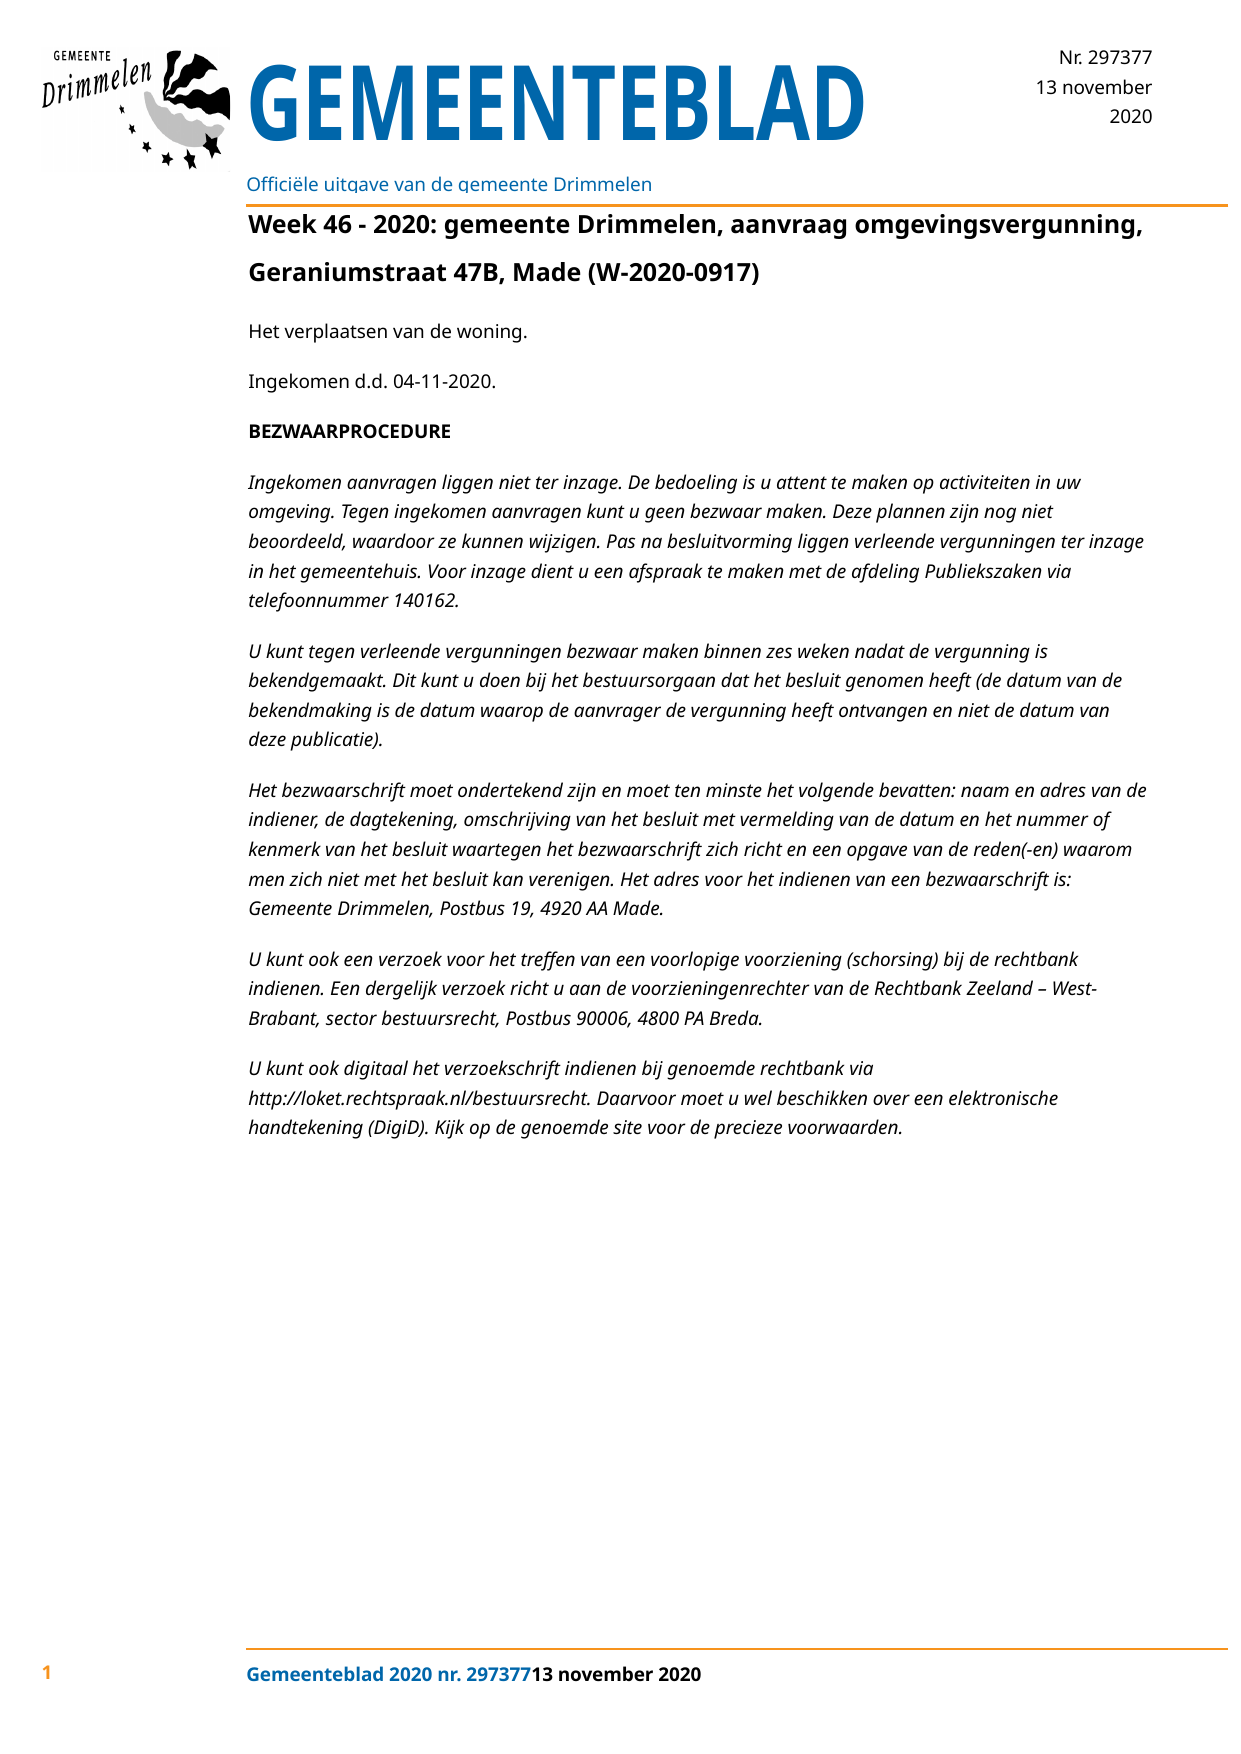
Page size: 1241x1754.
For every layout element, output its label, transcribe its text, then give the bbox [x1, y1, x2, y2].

text Ingekomen aanvragen liggen niet ter inzage. De bedoeling is u attent te maken op activiteiten in uw omgeving. Tegen ingekomen aanvragen kunt u geen bezwaar maken. Deze plannen zijn nog niet beoordeeld, waardoor ze kunnen wijzigen. Pas na besluitvorming liggen verleende vergunningen ter inzage in het gemeentehuis. Voor inzage dient u een afspraak te maken met de afdeling Publiekszaken via telefoonnummer 140162. [248, 469, 1152, 613]
text Week 46 - 2020: gemeente Drimmelen, aanvraag omgevingsvergunning, Geraniumstraat 47B, Made (W-2020-0917) [248, 207, 1152, 288]
text Het bezwaarschrift moet ondertekend zijn en moet ten minste het volgende bevatten: naam en adres van de indiener, de dagtekening, omschrijving van het besluit met vermelding van de datum en het nummer of kenmerk van het besluit waartegen het bezwaarschrift zich richt en een opgave van de reden(-en) waarom men zich niet met het besluit kan verenigen. Het adres voor het indienen van een bezwaarschrift is: Gemeente Drimmelen, Postbus 19, 4920 AA Made. [248, 777, 1152, 921]
text Ingekomen d.d. 04-11-2020. [248, 368, 1152, 394]
text U kunt tegen verleende vergunningen bezwaar maken binnen zes weken nadat de vergunning is bekendgemaakt. Dit kunt u doen bij het bestuursorgaan dat het besluit genomen heeft (de datum van de bekendmaking is de datum waarop de aanvrager de vergunning heeft ontvangen en niet de datum van deze publicatie). [248, 638, 1152, 752]
text U kunt ook digitaal het verzoekschrift indienen bij genoemde rechtbank via http://loket.rechtspraak.nl/bestuursrecht. Daarvoor moet u wel beschikken over een elektronische handtekening (DigiD). Kijk op de genoemde site voor de precieze voorwaarden. [248, 1055, 1152, 1140]
text U kunt ook een verzoek voor het treffen van een voorlopige voorziening (schorsing) bij de rechtbank indienen. Een dergelijk verzoek richt u aan de voorzieningenrechter van de Rechtbank Zeeland – West-Brabant, sector bestuursrecht, Postbus 90006, 4800 PA Breda. [248, 946, 1152, 1031]
picture [41, 47, 231, 172]
text BEZWAARPROCEDURE [248, 419, 1152, 444]
text Het verplaatsen van de woning. [248, 318, 1152, 344]
